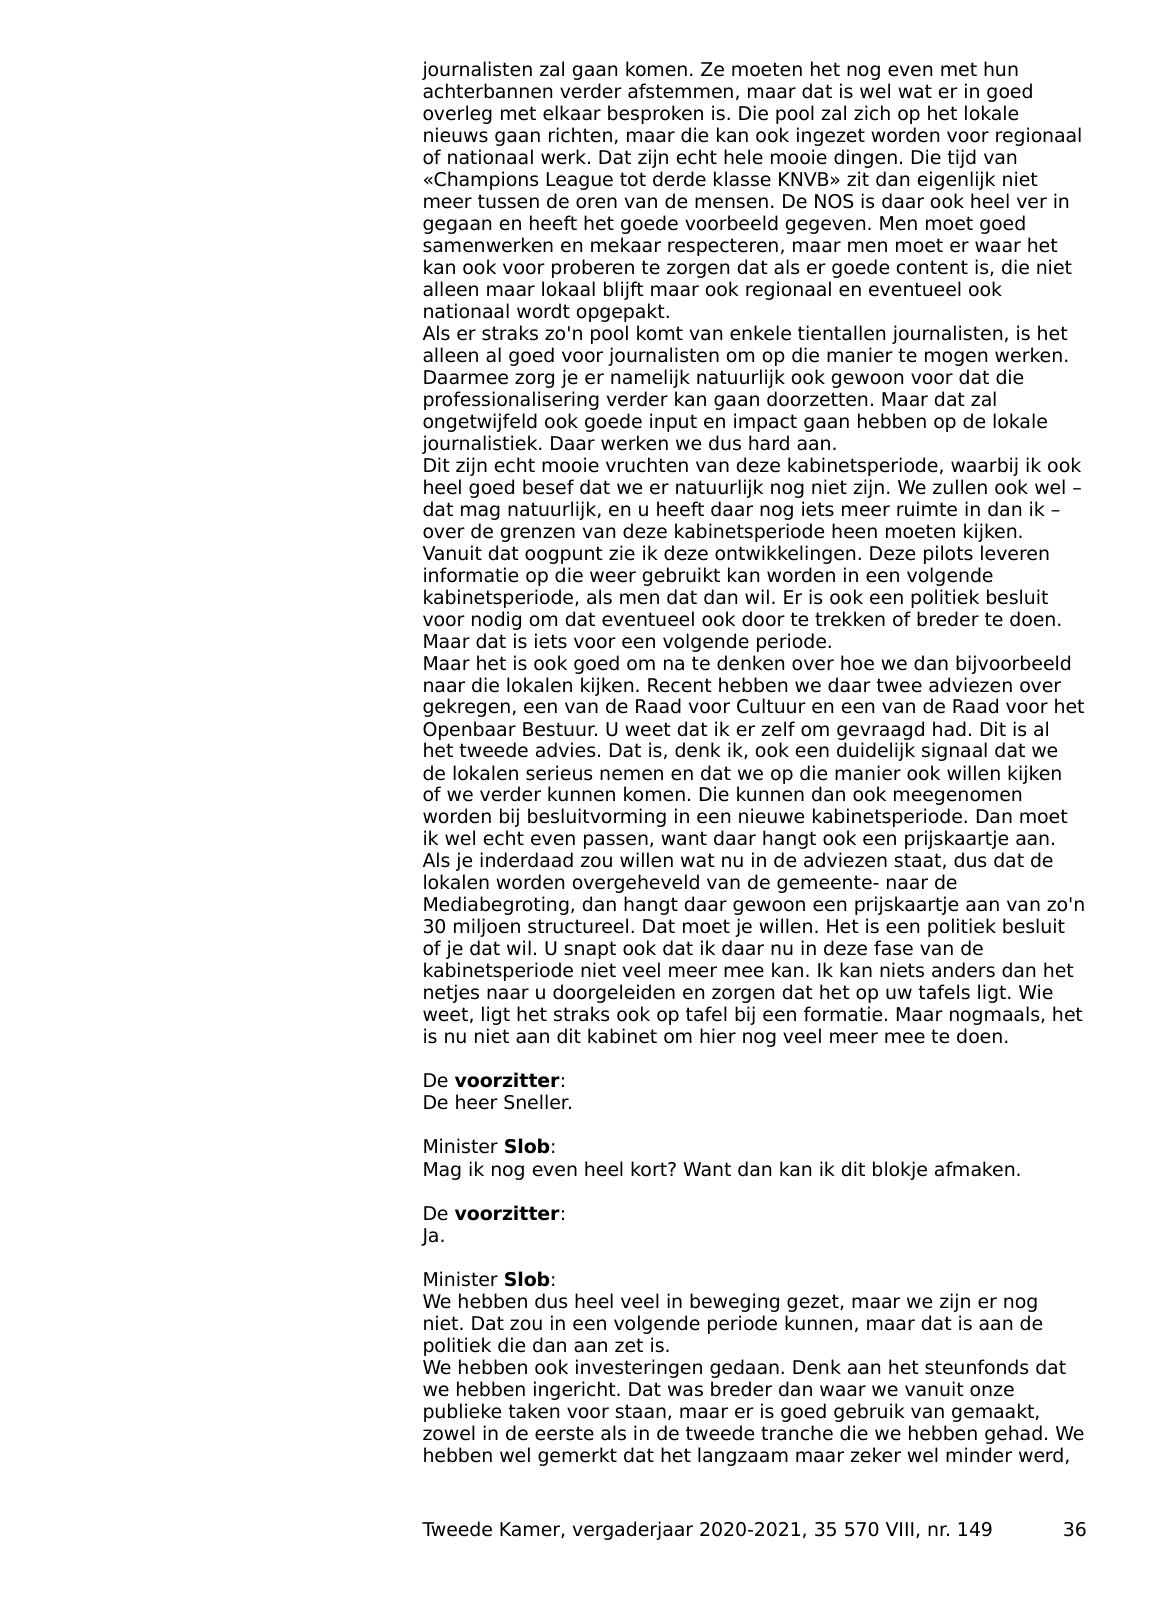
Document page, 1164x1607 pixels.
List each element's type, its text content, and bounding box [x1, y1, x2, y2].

text Dit zijn echt mooie vruchten van deze kabinetsperiode, waarbij ik ook heel goed besef dat we er natuurlijk nog niet zijn. We zullen ook wel – dat mag natuurlijk, en u heeft daar nog iets meer ruimte in dan ik – over de grenzen van deze kabinetsperiode heen moeten kijken. Vanuit dat oogpunt zie ik deze ontwikkelingen. Deze pilots leveren informatie op die weer gebruikt kan worden in een volgende kabinetsperiode, als men dat dan wil. Er is ook een politiek besluit voor nodig om dat eventueel ook door te trekken of breder te doen. Maar dat is iets voor een volgende periode. [422, 455, 1087, 652]
text Ja. [422, 1224, 1087, 1247]
text De heer Sneller. [422, 1092, 1087, 1114]
text Maar het is ook goed om na te denken over hoe we dan bijvoorbeeld naar die lokalen kijken. Recent hebben we daar twee adviezen over gekregen, een van de Raad voor Cultuur en een van de Raad voor het Openbaar Bestuur. U weet dat ik er zelf om gevraagd had. Dit is al het tweede advies. Dat is, denk ik, ook een duidelijk signaal dat we de lokalen serieus nemen en dat we op die manier ook willen kijken of we verder kunnen komen. Die kunnen dan ook meegenomen worden bij besluitvorming in een nieuwe kabinetsperiode. Dan moet ik wel echt even passen, want daar hangt ook een prijskaartje aan. Als je inderdaad zou willen wat nu in de adviezen staat, dus dat de lokalen worden overgeheveld van de gemeente- naar de Mediabegroting, dan hangt daar gewoon een prijskaartje aan van zo'n 30 miljoen structureel. Dat moet je willen. Het is een politiek besluit of je dat wil. U snapt ook dat ik daar nu in deze fase van de kabinetsperiode niet veel meer mee kan. Ik kan niets anders dan het netjes naar u doorgeleiden en zorgen dat het op uw tafels ligt. Wie weet, ligt het straks ook op tafel bij een formatie. Maar nogmaals, het is nu niet aan dit kabinet om hier nog veel meer mee te doen. [422, 652, 1087, 1048]
text Minister Slob: [422, 1136, 1087, 1158]
text De voorzitter: [422, 1070, 1087, 1092]
text Minister Slob: [422, 1269, 1087, 1291]
text Mag ik nog even heel kort? Want dan kan ik dit blokje afmaken. [422, 1158, 1087, 1180]
text We hebben dus heel veel in beweging gezet, maar we zijn er nog niet. Dat zou in een volgende periode kunnen, maar dat is aan de politiek die dan aan zet is. [422, 1291, 1087, 1357]
text journalisten zal gaan komen. Ze moeten het nog even met hun achterbannen verder afstemmen, maar dat is wel wat er in goed overleg met elkaar besproken is. Die pool zal zich op het lokale nieuws gaan richten, maar die kan ook ingezet worden voor regionaal of nationaal werk. Dat zijn echt hele mooie dingen. Die tijd van «Champions League tot derde klasse KNVB» zit dan eigenlijk niet meer tussen de oren van de mensen. De NOS is daar ook heel ver in gegaan en heeft het goede voorbeeld gegeven. Men moet goed samenwerken en mekaar respecteren, maar men moet er waar het kan ook voor proberen te zorgen dat als er goede content is, die niet alleen maar lokaal blijft maar ook regionaal en eventueel ook nationaal wordt opgepakt. [422, 59, 1087, 323]
text We hebben ook investeringen gedaan. Denk aan het steunfonds dat we hebben ingericht. Dat was breder dan waar we vanuit onze publieke taken voor staan, maar er is goed gebruik van gemaakt, zowel in de eerste als in de tweede tranche die we hebben gehad. We hebben wel gemerkt dat het langzaam maar zeker wel minder werd, [422, 1357, 1087, 1467]
text Als er straks zo'n pool komt van enkele tientallen journalisten, is het alleen al goed voor journalisten om op die manier te mogen werken. Daarmee zorg je er namelijk natuurlijk ook gewoon voor dat die professionalisering verder kan gaan doorzetten. Maar dat zal ongetwijfeld ook goede input en impact gaan hebben op de lokale journalistiek. Daar werken we dus hard aan. [422, 323, 1087, 455]
text De voorzitter: [422, 1203, 1087, 1224]
